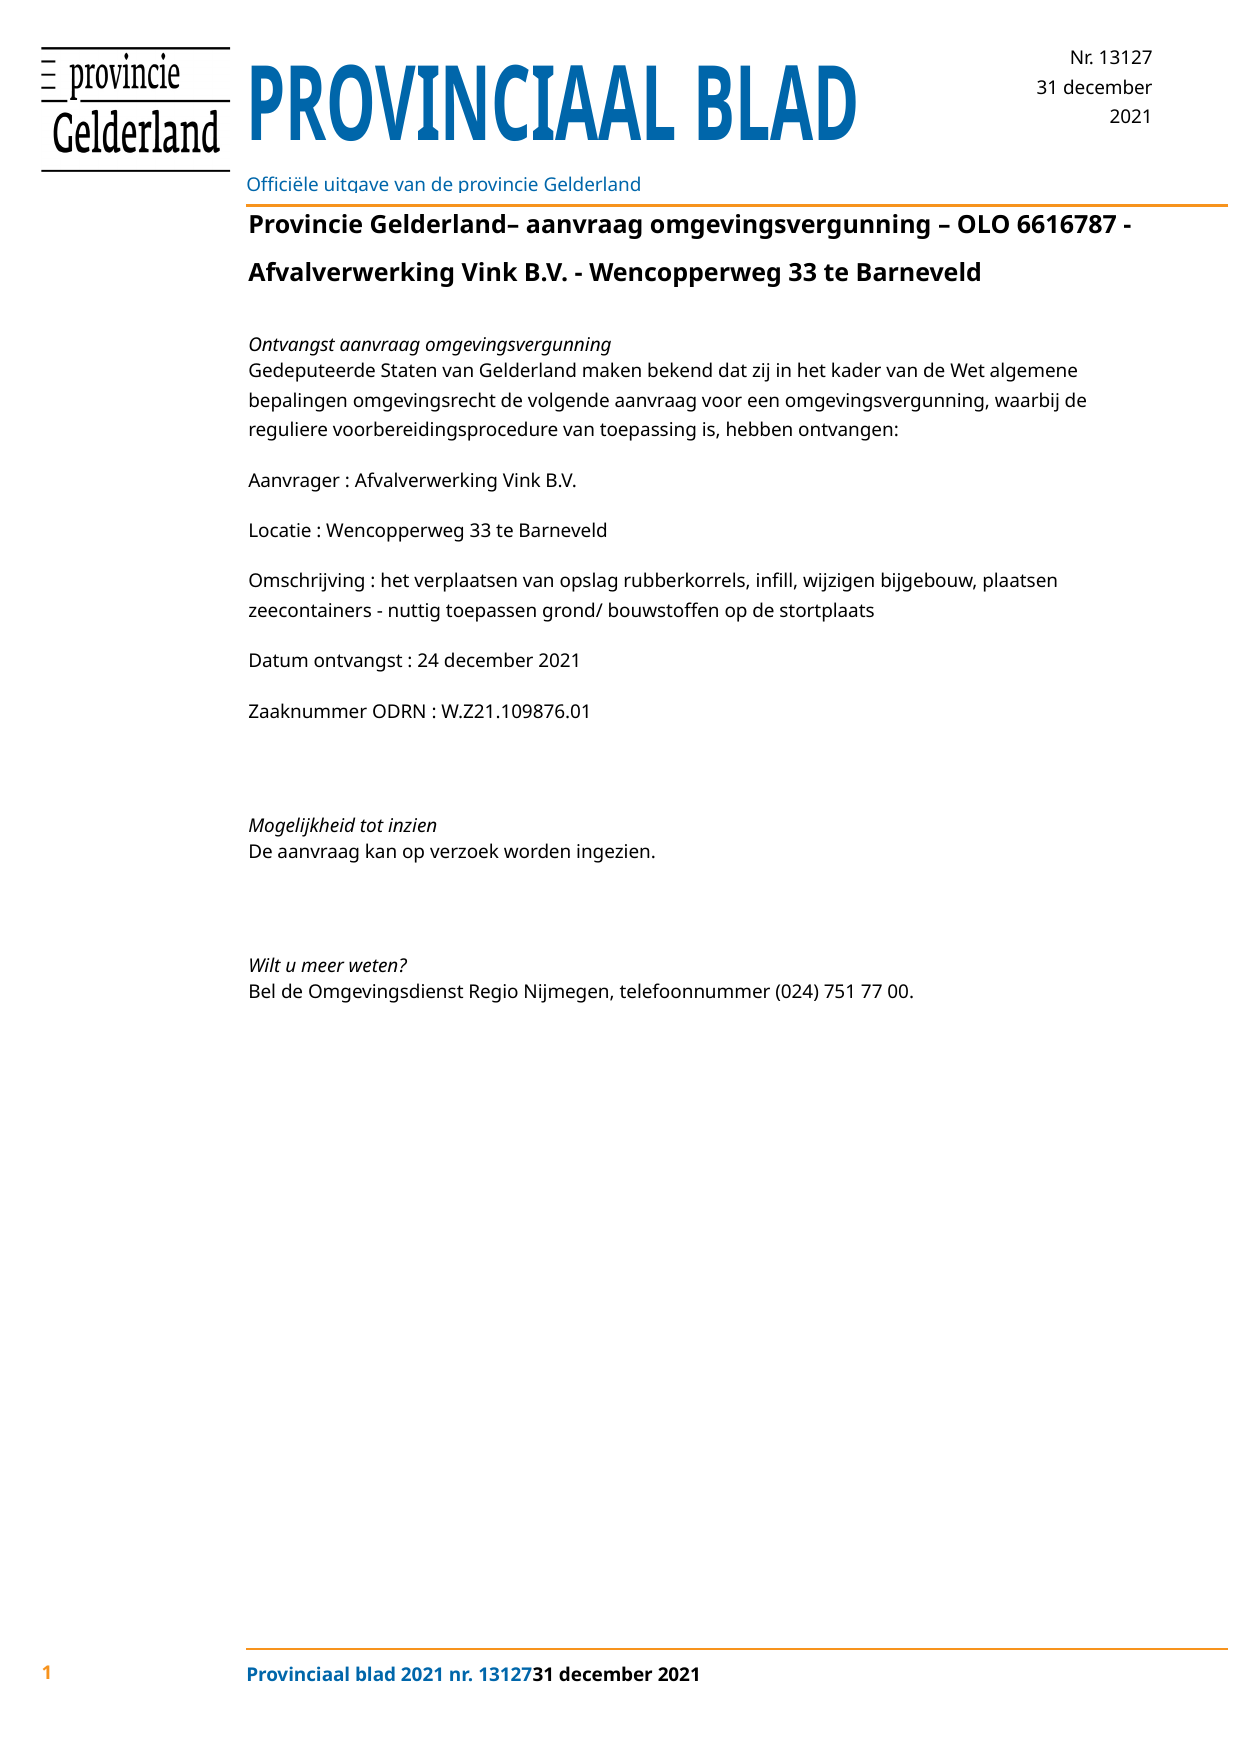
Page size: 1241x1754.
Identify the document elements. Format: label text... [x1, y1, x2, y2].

text Wilt u meer weten? [248, 952, 1152, 978]
text Datum ontvangst : 24 december 2021 [248, 648, 1152, 673]
text Omschrijving : het verplaatsen van opslag rubberkorrels, infill, wijzigen bijgebouw, plaatsen zeecontainers - nuttig toepassen grond/ bouwstoffen op de stortplaats [248, 568, 1152, 623]
text Locatie : Wencopperweg 33 te Barneveld [248, 517, 1152, 543]
text Mogelijkheid tot inzien [248, 812, 1152, 838]
text Zaaknummer ODRN : W.Z21.109876.01 [248, 698, 1152, 724]
text Ontvangst aanvraag omgevingsvergunning [248, 331, 1152, 357]
picture [41, 47, 231, 172]
text De aanvraag kan op verzoek worden ingezien. [248, 838, 1152, 864]
text Bel de Omgevingsdienst Regio Nijmegen, telefoonnummer (024) 751 77 00. [248, 978, 1152, 1004]
text Aanvrager : Afvalverwerking Vink B.V. [248, 467, 1152, 492]
text Gedeputeerde Staten van Gelderland maken bekend dat zij in het kader van de Wet algemene bepalingen omgevingsrecht de volgende aanvraag voor een omgevingsvergunning, waarbij de reguliere voorbereidingsprocedure van toepassing is, hebben ontvangen: [248, 357, 1152, 442]
text Provincie Gelderland– aanvraag omgevingsvergunning – OLO 6616787 - Afvalverwerking Vink B.V. - Wencopperweg 33 te Barneveld [248, 207, 1152, 288]
